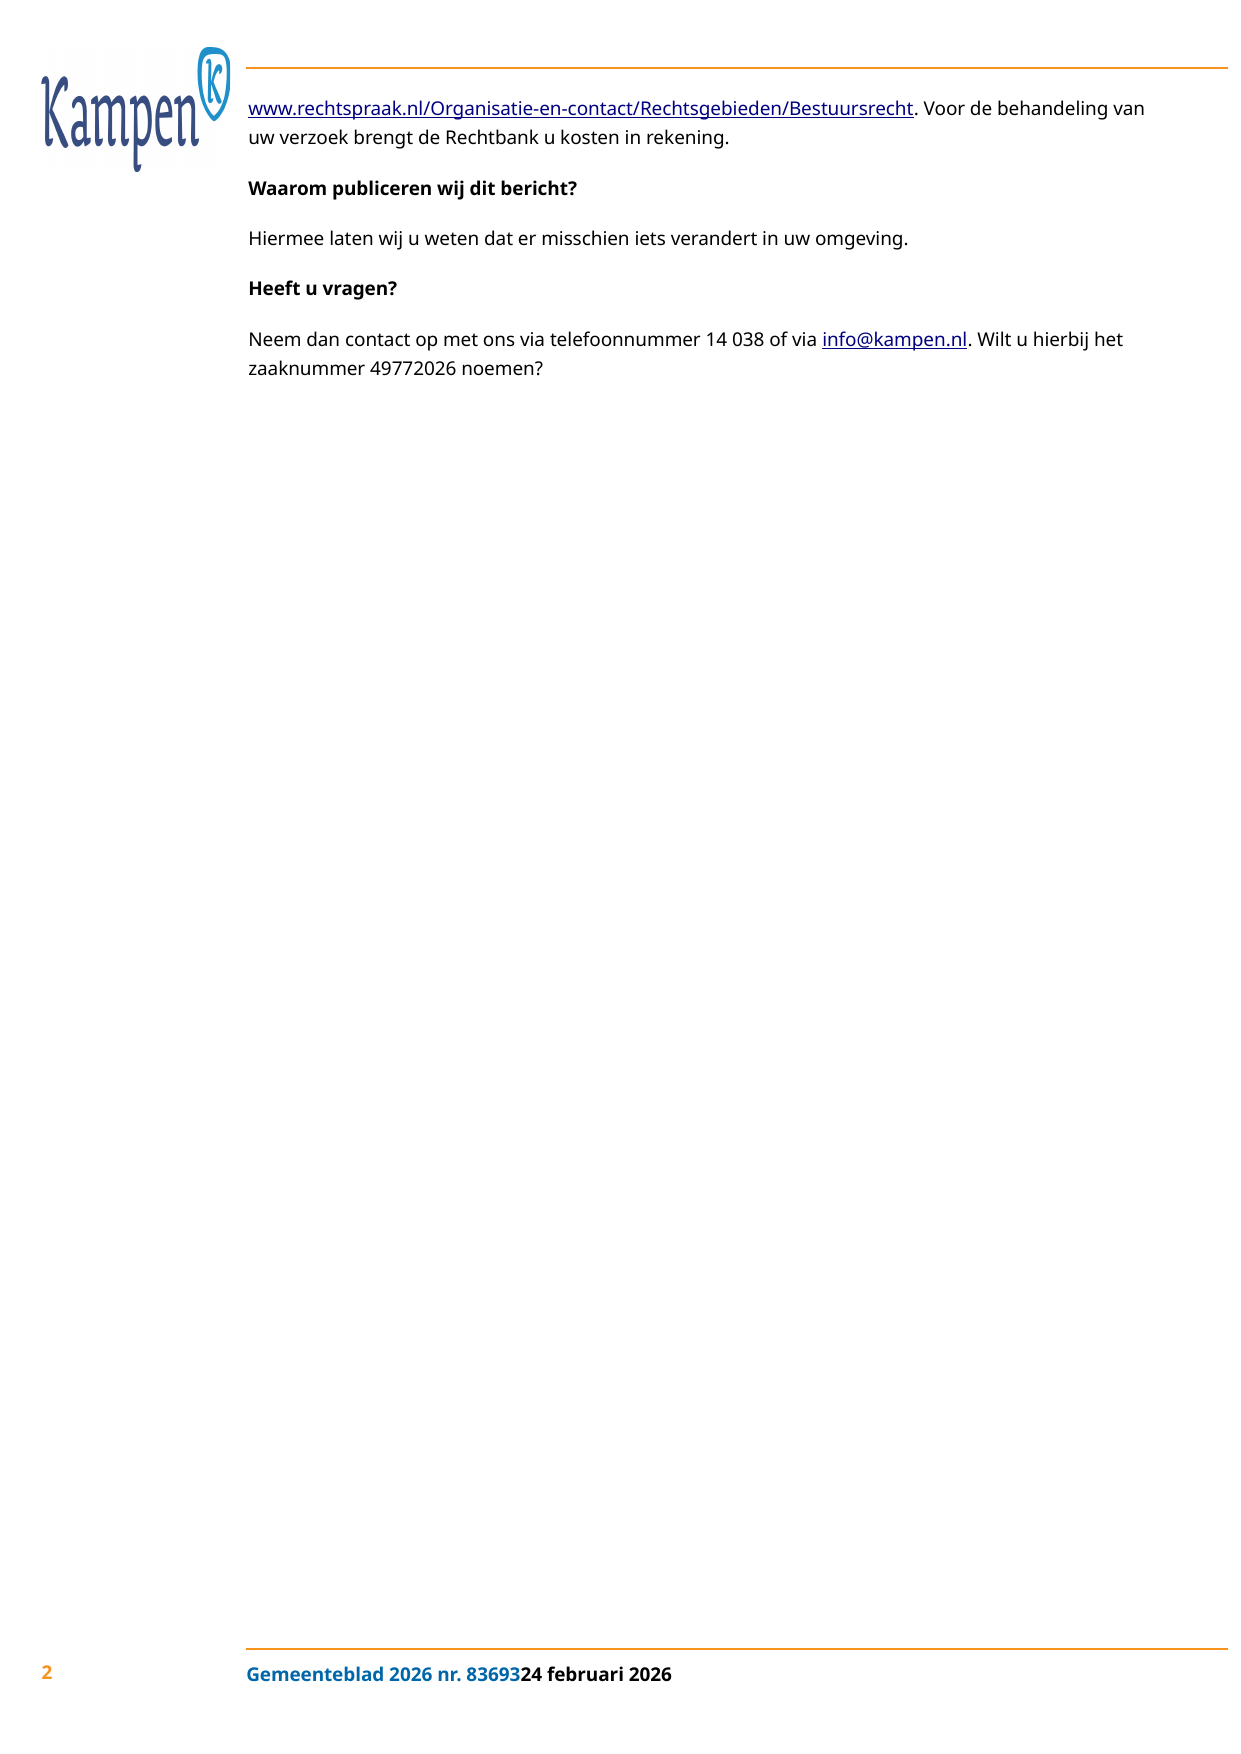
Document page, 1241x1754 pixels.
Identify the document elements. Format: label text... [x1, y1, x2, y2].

text Hiermee laten wij u weten dat er misschien iets verandert in uw omgeving. [248, 225, 1152, 251]
text Neem dan contact op met ons via telefoonnummer 14 038 of via info@kampen.nl. Wilt u hierbij het zaaknummer 49772026 noemen? [248, 326, 1152, 381]
text Waarom publiceren wij dit bericht? [248, 175, 1152, 201]
picture [41, 47, 231, 172]
text www.rechtspraak.nl/Organisatie-en-contact/Rechtsgebieden/Bestuursrecht. Voor de behandeling van uw verzoek brengt de Rechtbank u kosten in rekening. [248, 95, 1152, 150]
text Heeft u vragen? [248, 276, 1152, 301]
